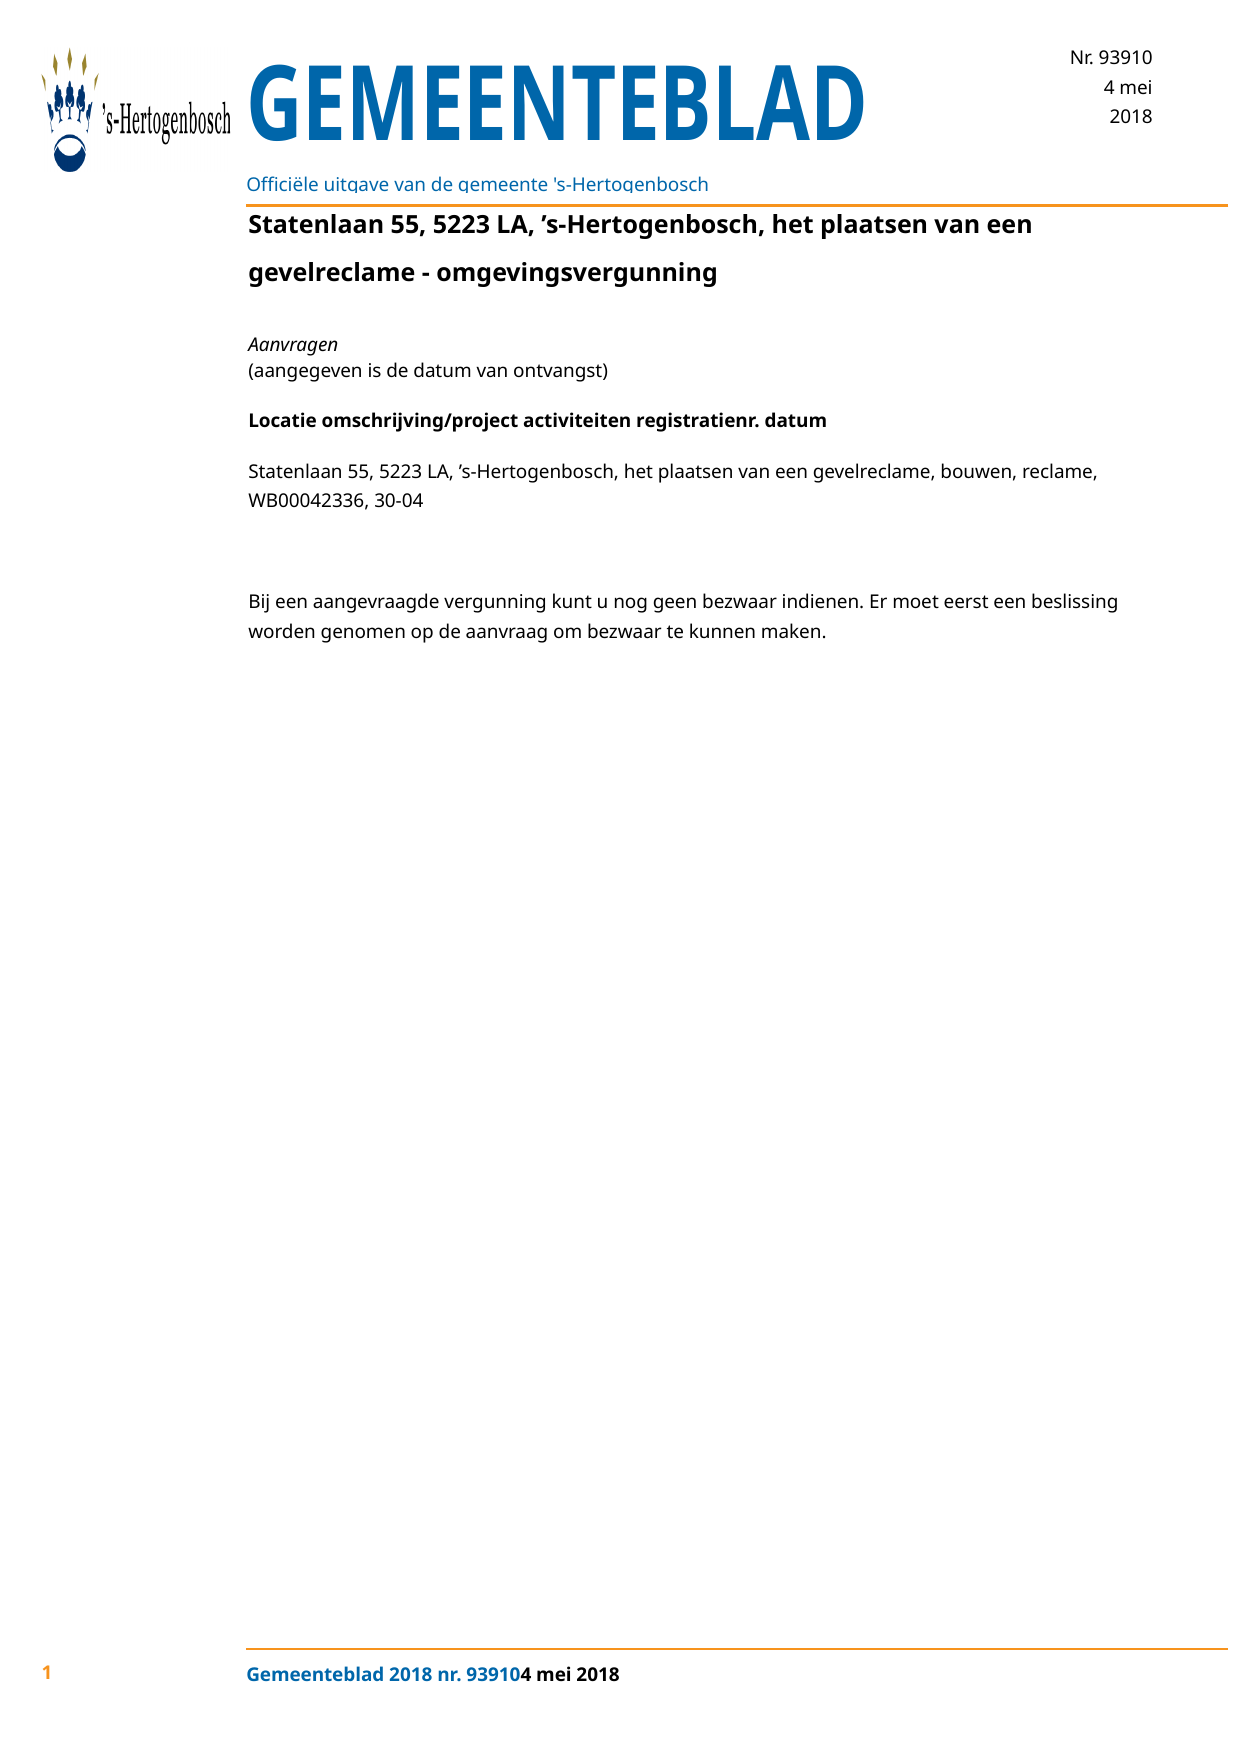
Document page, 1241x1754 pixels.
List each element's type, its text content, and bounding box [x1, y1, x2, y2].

picture [41, 47, 231, 172]
text (aangegeven is de datum van ontvangst) [248, 357, 1152, 383]
text Statenlaan 55, 5223 LA, ’s-Hertogenbosch, het plaatsen van een gevelreclame, bouwen, reclame, WB00042336, 30-04 [248, 458, 1152, 513]
text Aanvragen [248, 331, 1152, 357]
text Statenlaan 55, 5223 LA, ’s-Hertogenbosch, het plaatsen van een gevelreclame - omgevingsvergunning [248, 207, 1152, 288]
text Bij een aangevraagde vergunning kunt u nog geen bezwaar indienen. Er moet eerst een beslissing worden genomen op de aanvraag om bezwaar te kunnen maken. [248, 588, 1152, 644]
text Locatie omschrijving/project activiteiten registratienr. datum [248, 408, 1152, 433]
